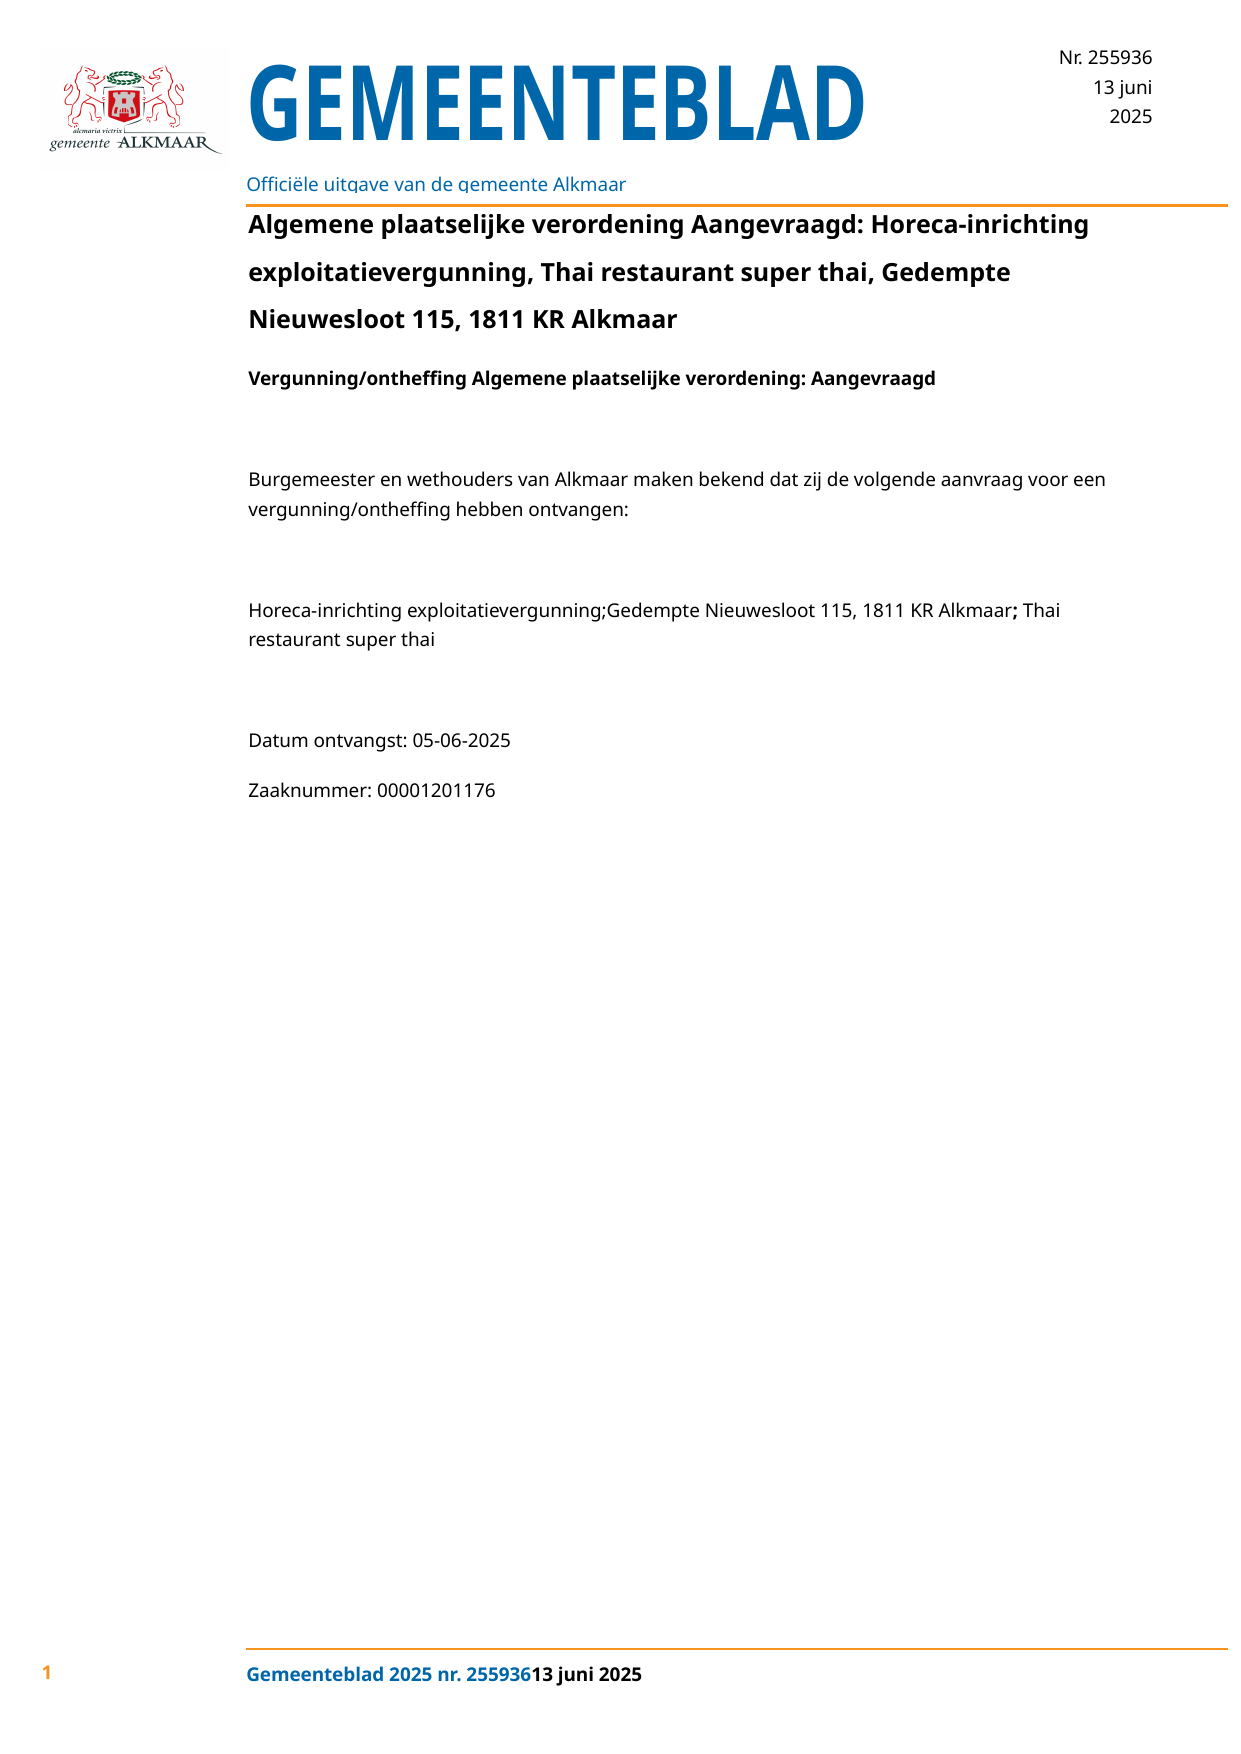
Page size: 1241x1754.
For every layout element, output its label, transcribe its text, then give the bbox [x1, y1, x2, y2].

text Vergunning/ontheffing Algemene plaatselijke verordening: Aangevraagd [248, 366, 1152, 391]
text Horeca-inrichting exploitatievergunning;Gedempte Nieuwesloot 115, 1811 KR Alkmaar; Thai restaurant super thai [248, 597, 1152, 652]
text Burgemeester en wethouders van Alkmaar maken bekend dat zij de volgende aanvraag voor een vergunning/ontheffing hebben ontvangen: [248, 466, 1152, 522]
picture [41, 47, 231, 172]
text Algemene plaatselijke verordening Aangevraagd: Horeca-inrichting exploitatievergunning, Thai restaurant super thai, Gedempte Nieuwesloot 115, 1811 KR Alkmaar [248, 207, 1152, 336]
text Zaaknummer: 00001201176 [248, 778, 1152, 803]
text Datum ontvangst: 05-06-2025 [248, 727, 1152, 753]
